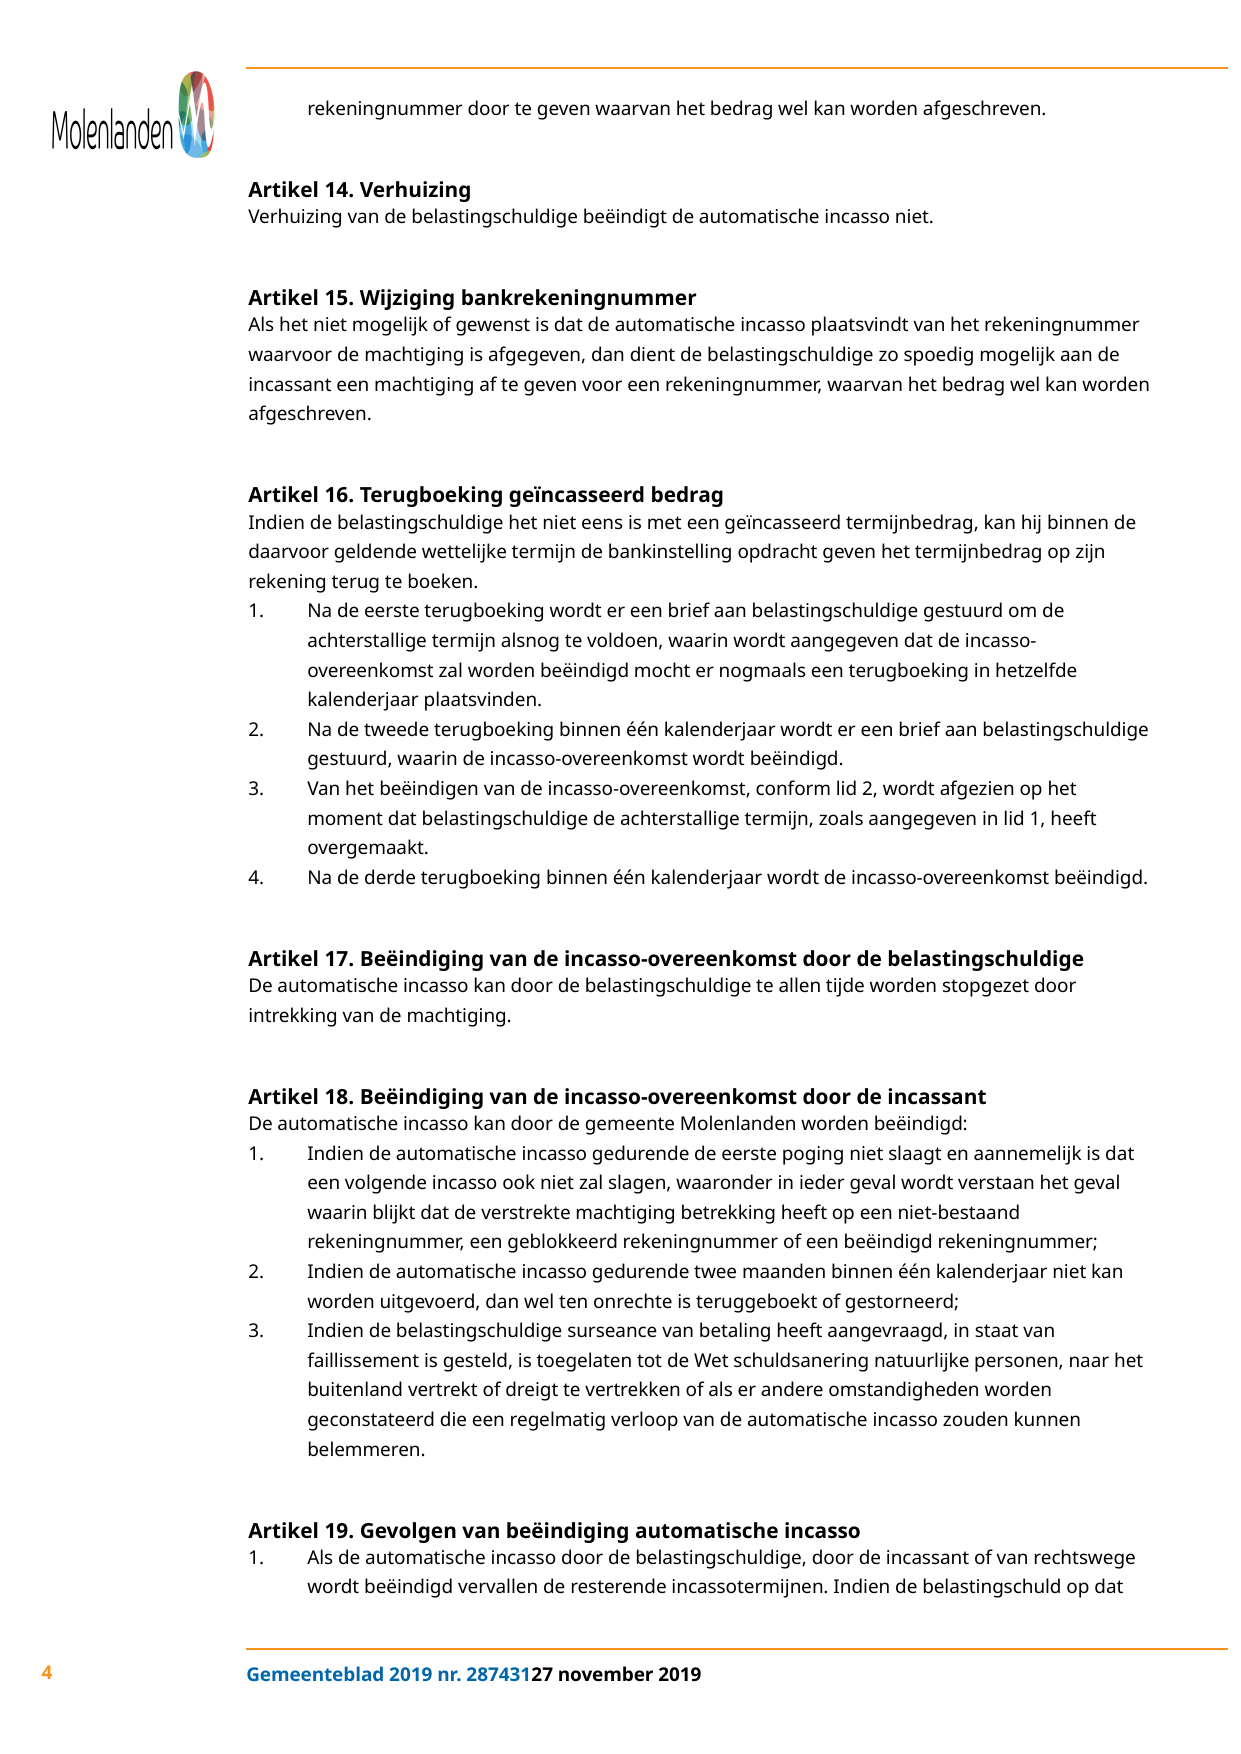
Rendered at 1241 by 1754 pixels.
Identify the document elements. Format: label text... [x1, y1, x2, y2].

text Artikel 17. Beëindiging van de incasso-overeenkomst door de belastingschuldige [248, 944, 1152, 972]
text Indien de belastingschuldige het niet eens is met een geïncasseerd termijnbedrag, kan hij binnen de daarvoor geldende wettelijke termijn de bankinstelling opdracht geven het termijnbedrag op zijn rekening terug te boeken. [248, 509, 1152, 594]
list Indien de automatische incasso gedurende twee maanden binnen één kalenderjaar niet kan worden uitgevoerd, dan wel ten onrechte is teruggeboekt of gestorneerd; [248, 1258, 1152, 1313]
list Indien de belastingschuldige surseance van betaling heeft aangevraagd, in staat van faillissement is gesteld, is toegelaten tot de Wet schuldsanering natuurlijke personen, naar het buitenland vertrekt of dreigt te vertrekken of als er andere omstandigheden worden geconstateerd die een regelmatig verloop van de automatische incasso zouden kunnen belemmeren. [248, 1317, 1152, 1461]
picture [41, 47, 231, 172]
text Artikel 19. Gevolgen van beëindiging automatische incasso [248, 1516, 1152, 1544]
list Van het beëindigen van de incasso-overeenkomst, conform lid 2, wordt afgezien op het moment dat belastingschuldige de achterstallige termijn, zoals aangegeven in lid 1, heeft overgemaakt. [248, 775, 1152, 860]
list Als de automatische incasso door de belastingschuldige, door de incassant of van rechtswege wordt beëindigd vervallen de resterende incassotermijnen. Indien de belastingschuld op dat [248, 1544, 1152, 1599]
list Na de tweede terugboeking binnen één kalenderjaar wordt er een brief aan belastingschuldige gestuurd, waarin de incasso-overeenkomst wordt beëindigd. [248, 716, 1152, 771]
text Artikel 18. Beëindiging van de incasso-overeenkomst door de incassant [248, 1082, 1152, 1110]
list Na de eerste terugboeking wordt er een brief aan belastingschuldige gestuurd om de achterstallige termijn alsnog te voldoen, waarin wordt aangegeven dat de incasso-overeenkomst zal worden beëindigd mocht er nogmaals een terugboeking in hetzelfde kalenderjaar plaatsvinden. [248, 598, 1152, 712]
text Artikel 14. Verhuizing [248, 175, 1152, 203]
list rekeningnummer door te geven waarvan het bedrag wel kan worden afgeschreven. [248, 95, 1152, 121]
text Verhuizing van de belastingschuldige beëindigt de automatische incasso niet. [248, 203, 1152, 229]
text Artikel 16. Terugboeking geïncasseerd bedrag [248, 480, 1152, 509]
text De automatische incasso kan door de belastingschuldige te allen tijde worden stopgezet door intrekking van de machtiging. [248, 972, 1152, 1028]
list Na de derde terugboeking binnen één kalenderjaar wordt de incasso-overeenkomst beëindigd. [248, 864, 1152, 889]
text Als het niet mogelijk of gewenst is dat de automatische incasso plaatsvindt van het rekeningnummer waarvoor de machtiging is afgegeven, dan dient de belastingschuldige zo spoedig mogelijk aan de incassant een machtiging af te geven voor een rekeningnummer, waarvan het bedrag wel kan worden afgeschreven. [248, 312, 1152, 426]
list Indien de automatische incasso gedurende de eerste poging niet slaagt en aannemelijk is dat een volgende incasso ook niet zal slagen, waaronder in ieder geval wordt verstaan het geval waarin blijkt dat de verstrekte machtiging betrekking heeft op een niet-bestaand rekeningnummer, een geblokkeerd rekeningnummer of een beëindigd rekeningnummer; [248, 1140, 1152, 1254]
text De automatische incasso kan door de gemeente Molenlanden worden beëindigd: [248, 1110, 1152, 1136]
text Artikel 15. Wijziging bankrekeningnummer [248, 283, 1152, 312]
